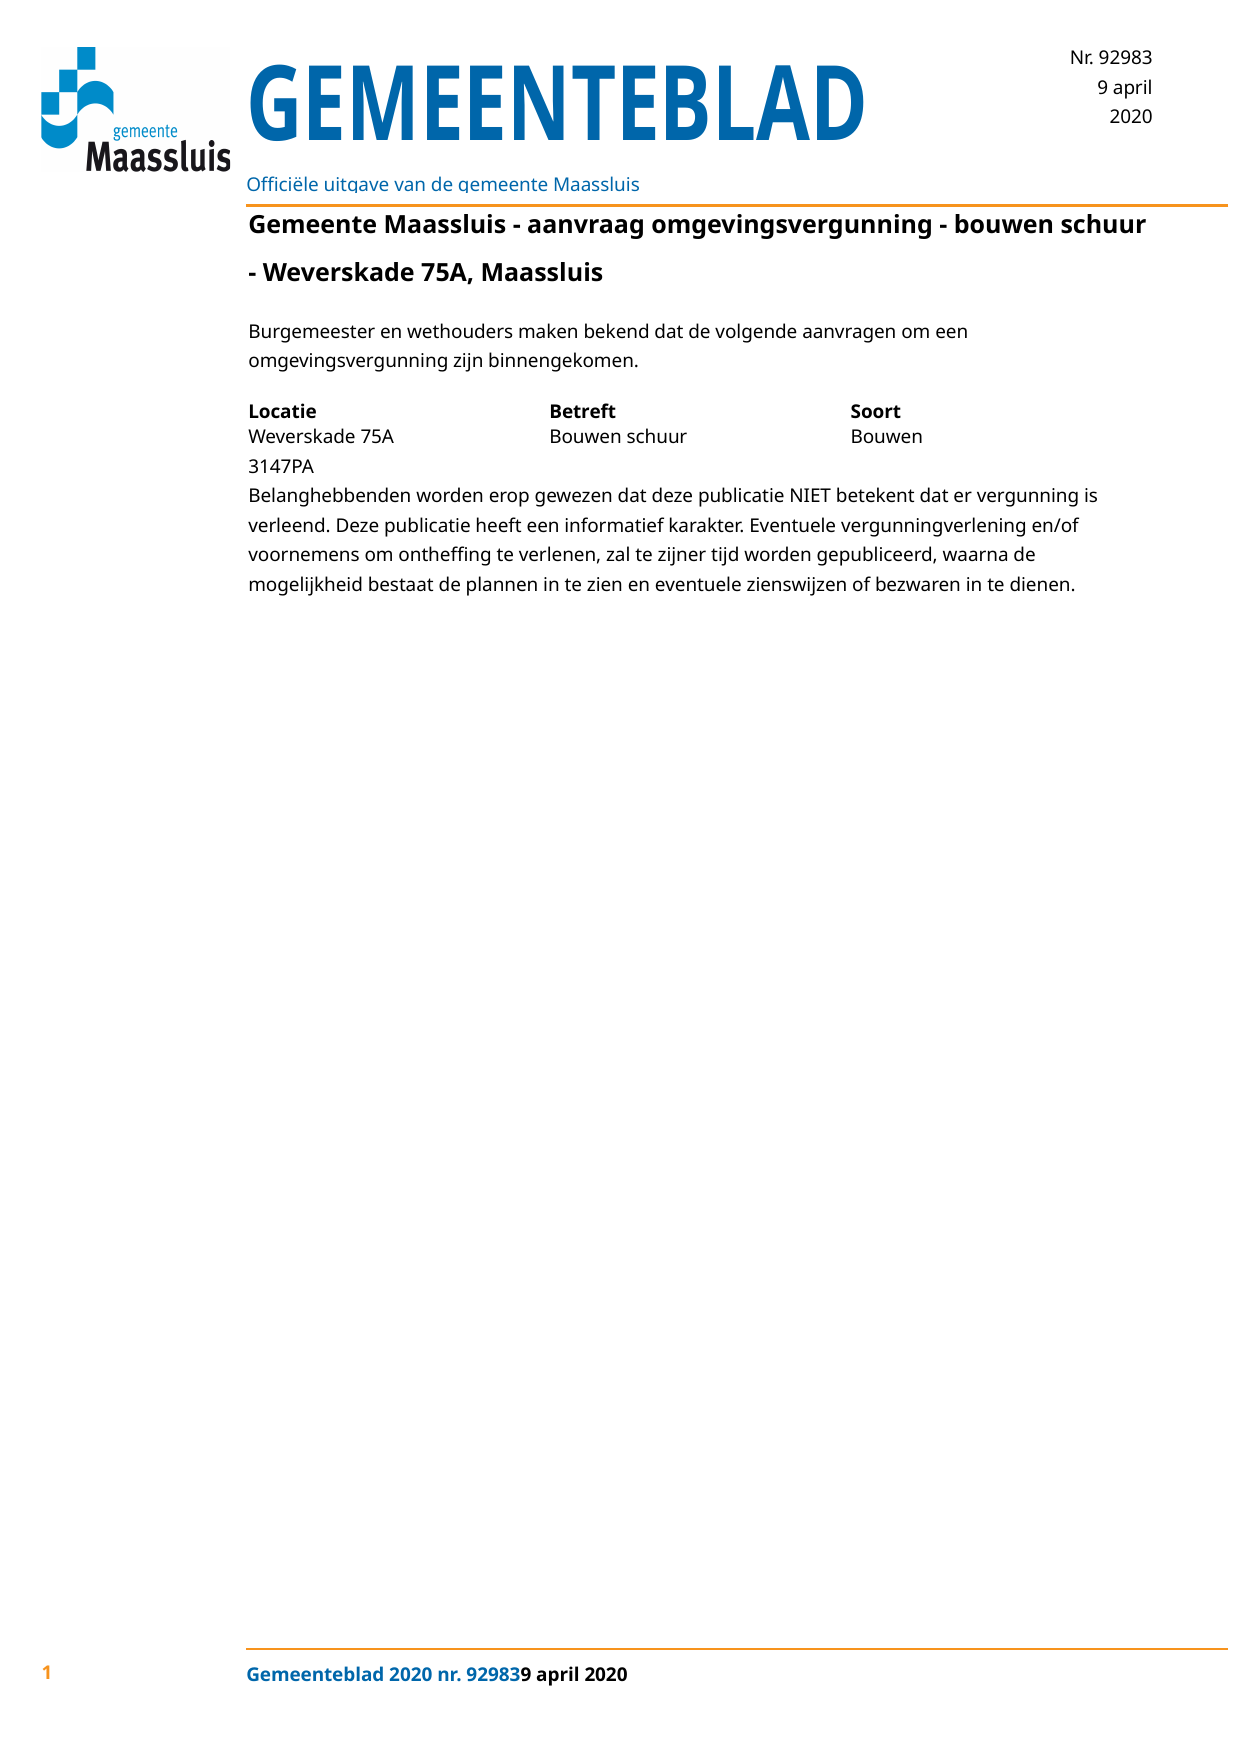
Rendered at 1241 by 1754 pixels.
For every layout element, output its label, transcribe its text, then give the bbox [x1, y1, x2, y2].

text Belanghebbenden worden erop gewezen dat deze publicatie NIET betekent dat er vergunning is verleend. Deze publicatie heeft een informatief karakter. Eventuele vergunningverlening en/of voornemens om ontheffing te verlenen, zal te zijner tijd worden gepubliceerd, waarna de mogelijkheid bestaat de plannen in te zien en eventuele zienswijzen of bezwaren in te dienen. [248, 482, 1152, 597]
table_header Betreft [549, 398, 850, 424]
table_cell Bouwen schuur [549, 424, 850, 479]
table_cell Weverskade 75A 3147PA [248, 424, 549, 479]
table_header Soort [850, 398, 1152, 424]
table_header Locatie [248, 398, 549, 424]
table_cell Bouwen [850, 424, 1152, 479]
picture [41, 47, 231, 172]
text Gemeente Maassluis - aanvraag omgevingsvergunning - bouwen schuur - Weverskade 75A, Maassluis [248, 207, 1152, 288]
text Burgemeester en wethouders maken bekend dat de volgende aanvragen om een omgevingsvergunning zijn binnengekomen. [248, 318, 1152, 373]
picture [41, 47, 77, 92]
